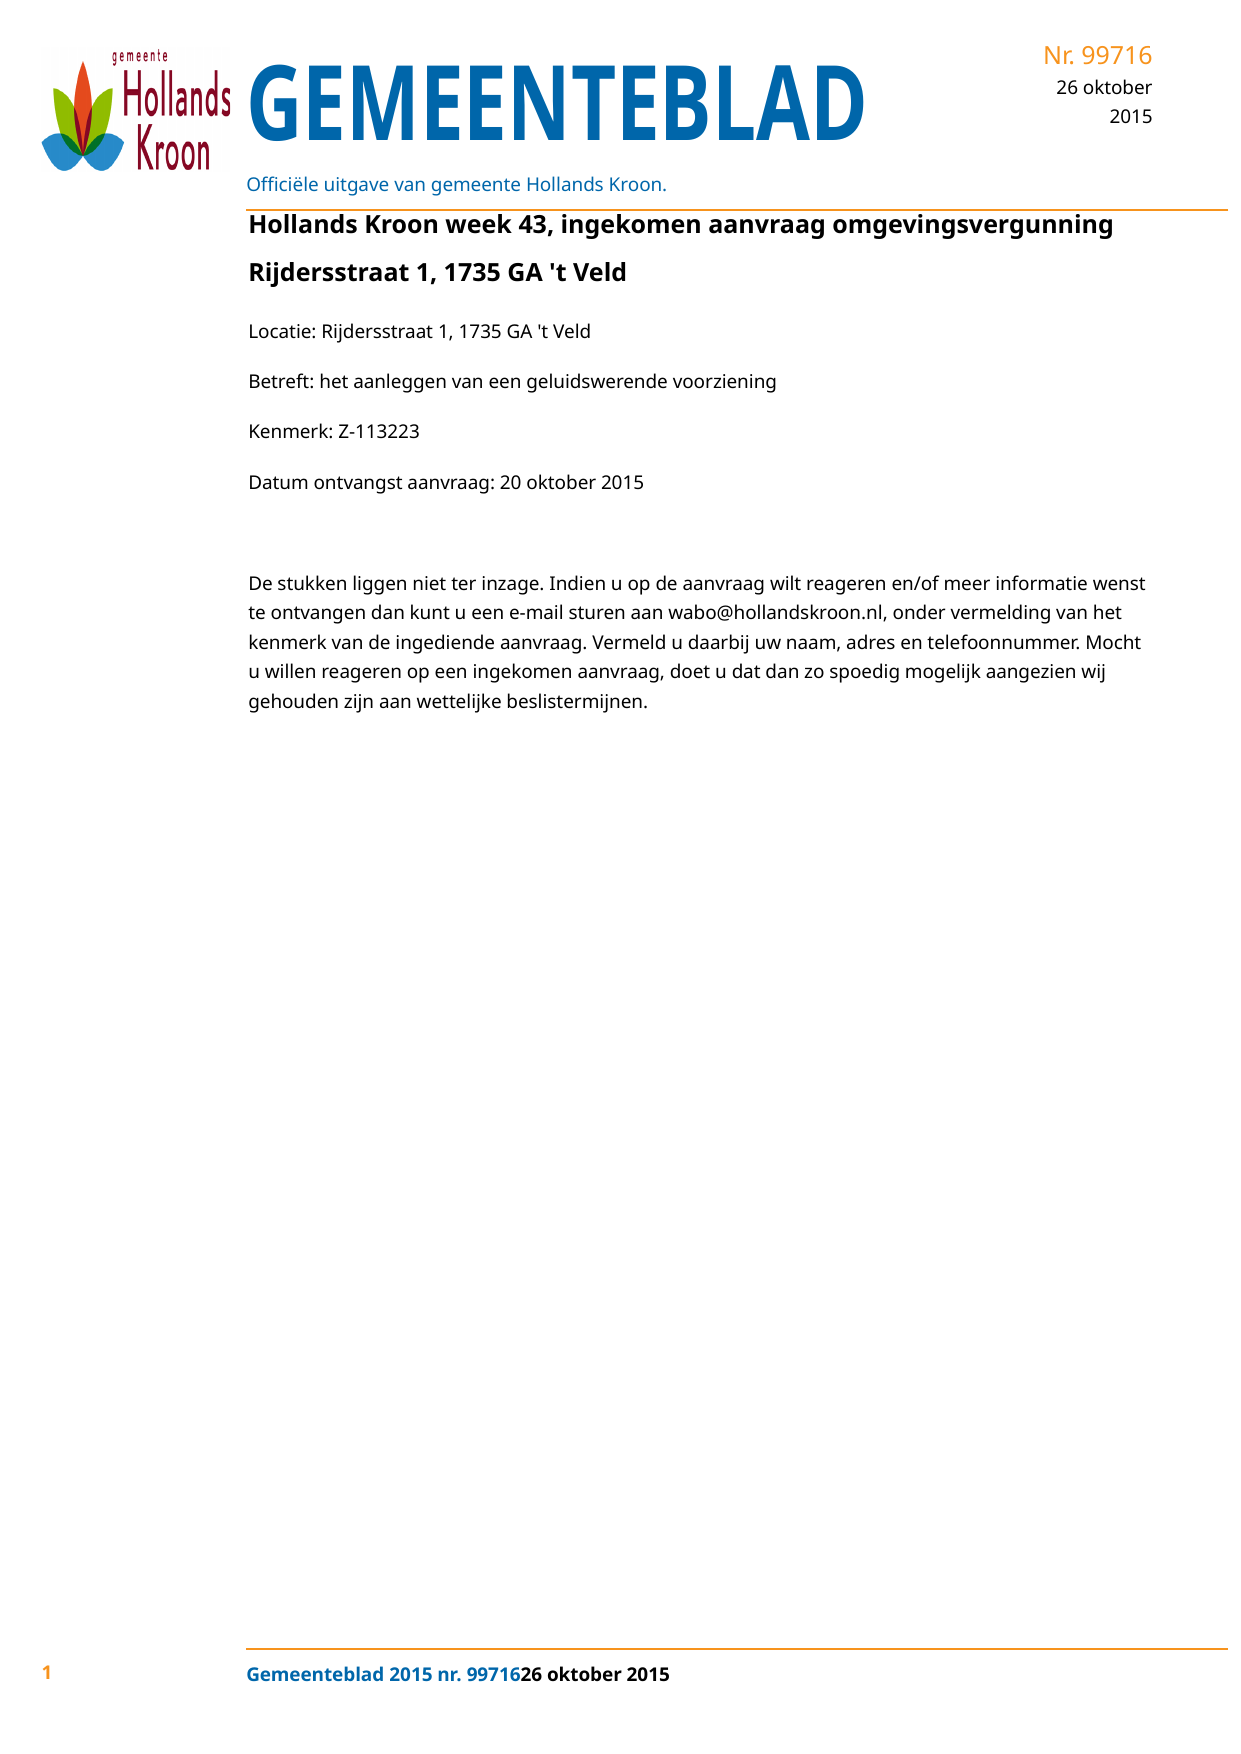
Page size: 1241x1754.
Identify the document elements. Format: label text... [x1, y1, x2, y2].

text Locatie: Rijdersstraat 1, 1735 GA 't Veld [248, 318, 1152, 344]
text Kenmerk: Z-113223 [248, 419, 1152, 444]
text De stukken liggen niet ter inzage. Indien u op de aanvraag wilt reageren en/of meer informatie wenst te ontvangen dan kunt u een e-mail sturen aan wabo@hollandskroon.nl, onder vermelding van het kenmerk van de ingediende aanvraag. Vermeld u daarbij uw naam, adres en telefoonnummer. Mocht u willen reageren op een ingekomen aanvraag, doet u dat dan zo spoedig mogelijk aangezien wij gehouden zijn aan wettelijke beslistermijnen. [248, 570, 1152, 714]
picture [41, 47, 231, 172]
text Datum ontvangst aanvraag: 20 oktober 2015 [248, 469, 1152, 495]
text Betreft: het aanleggen van een geluidswerende voorziening [248, 368, 1152, 394]
text Hollands Kroon week 43, ingekomen aanvraag omgevingsvergunning Rijdersstraat 1, 1735 GA 't Veld [248, 211, 1152, 288]
